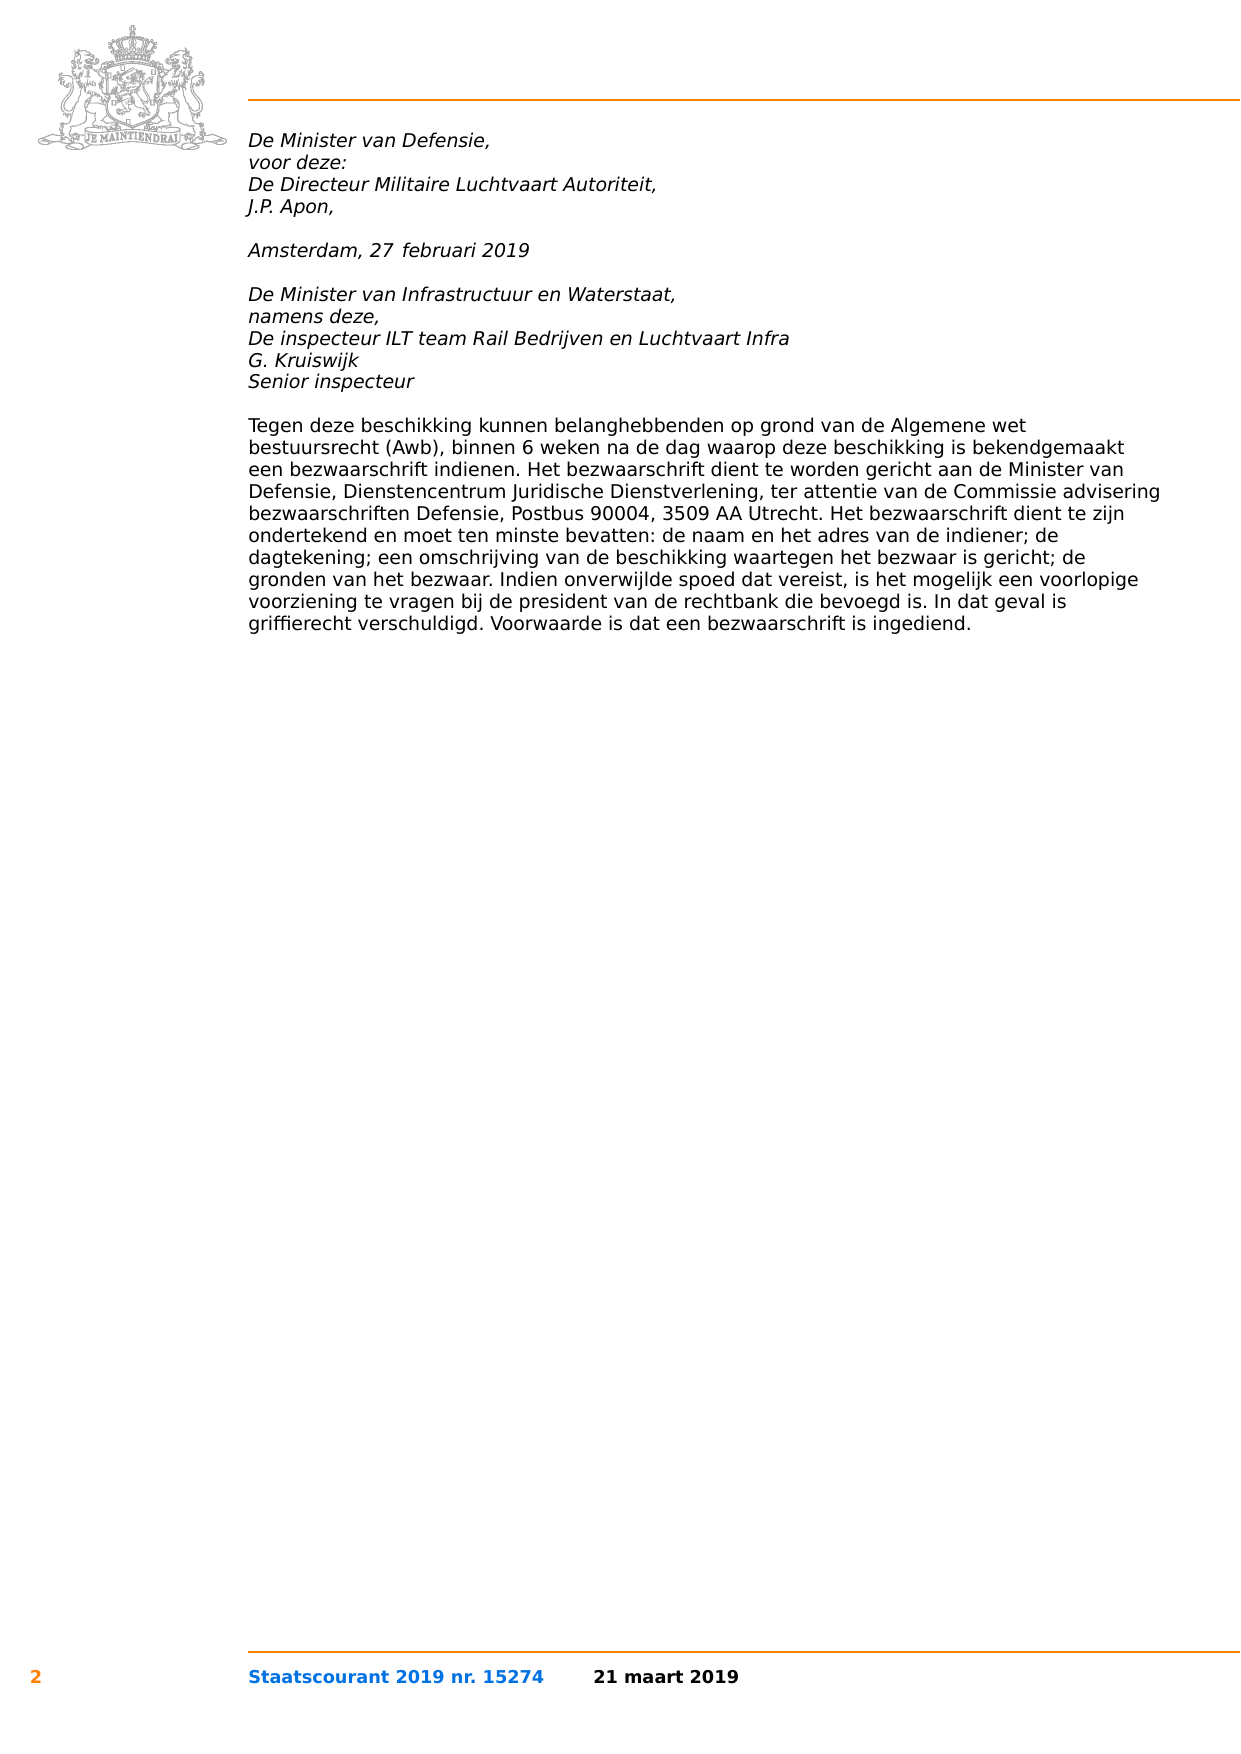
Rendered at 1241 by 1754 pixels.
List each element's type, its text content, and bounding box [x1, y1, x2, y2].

text Tegen deze beschikking kunnen belanghebbenden op grond van de Algemene wet bestuursrecht (Awb), binnen 6 weken na de dag waarop deze beschikking is bekendgemaakt een bezwaarschrift indienen. Het bezwaarschrift dient te worden gericht aan de Minister van Defensie, Dienstencentrum Juridische Dienstverlening, ter attentie van de Commissie advisering bezwaarschriften Defensie, Postbus 90004, 3509 AA Utrecht. Het bezwaarschrift dient te zijn ondertekend en moet ten minste bevatten: de naam en het adres van de indiener; de dagtekening; een omschrijving van de beschikking waartegen het bezwaar is gericht; de gronden van het bezwaar. Indien onverwijlde spoed dat vereist, is het mogelijk een voorlopige voorziening te vragen bij de president van de rechtbank die bevoegd is. In dat geval is griffierecht verschuldigd. Voorwaarde is dat een bezwaarschrift is ingediend. [248, 415, 1163, 635]
text De Minister van Infrastructuur en Waterstaat, namens deze, De inspecteur ILT team Rail Bedrijven en Luchtvaart Infra G. Kruiswijk Senior inspecteur [248, 283, 1163, 393]
text De Minister van Defensie, voor deze: De Directeur Militaire Luchtvaart Autoriteit, J.P. Apon, [248, 130, 1163, 218]
picture [38, 25, 227, 150]
text Amsterdam, 27 februari 2019 [248, 240, 1163, 262]
